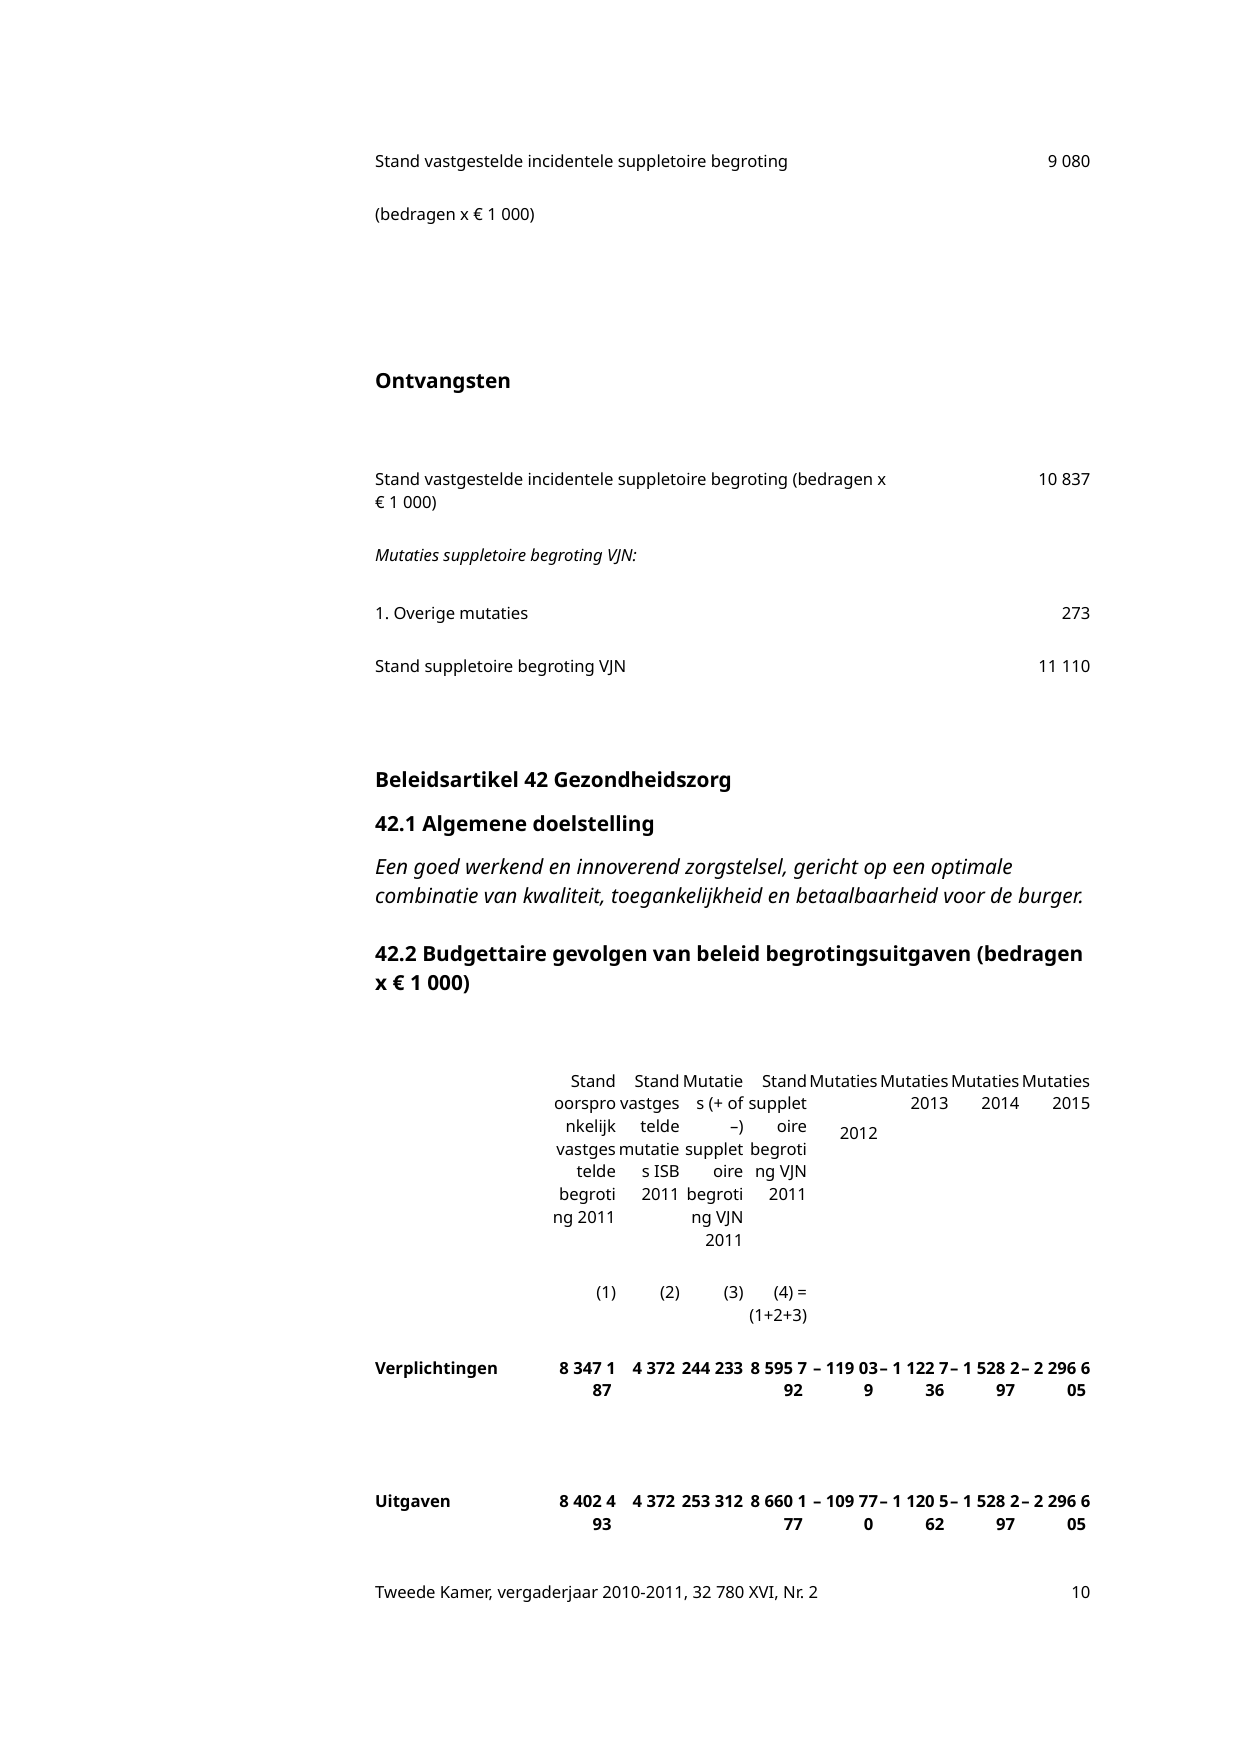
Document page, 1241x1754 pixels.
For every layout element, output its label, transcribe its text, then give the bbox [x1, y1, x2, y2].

table_header Stand vastgestelde incidentele suppletoire begroting (bedragen x € 1 000) [375, 468, 947, 543]
table_header Mutaties 2014 [949, 1069, 1019, 1281]
table_cell (4) = (1+2+3) [743, 1281, 807, 1356]
table_cell [1019, 1281, 1090, 1356]
table_cell [947, 543, 1090, 602]
table_header Mutaties 2013 [878, 1069, 948, 1281]
table_header Stand oorspronkelijk vastgestelde begroting 2011 [552, 1069, 616, 1281]
table_cell Mutaties suppletoire begroting VJN: [375, 543, 947, 602]
table_header Mutaties (+ of –) suppletoire begroting VJN 2011 [679, 1069, 743, 1281]
table_cell 273 [947, 602, 1090, 654]
table_cell [743, 1432, 807, 1490]
table_cell 253 312 [679, 1490, 743, 1536]
table_header Stand vastgestelde incidentele suppletoire begroting (bedragen x € 1 000) [375, 150, 947, 255]
table_cell [1019, 1432, 1090, 1490]
table_header Stand vastgestelde mutaties ISB 2011 [616, 1069, 679, 1281]
table_header Mutaties 2012 [807, 1069, 878, 1281]
table_cell – 1 528 297 [949, 1490, 1019, 1536]
text 42.1 Algemene doelstelling [375, 809, 1090, 837]
table_cell – 1 120 562 [878, 1490, 948, 1536]
table_cell [947, 255, 1090, 308]
table_header 9 080 [947, 150, 1090, 255]
table_header Stand suppletoire begroting VJN 2011 [743, 1069, 807, 1281]
table_cell – 1 528 297 [949, 1356, 1019, 1432]
table_cell 1. Overige mutaties [375, 602, 947, 654]
table_cell 8 660 177 [743, 1490, 807, 1536]
table_cell [878, 1432, 948, 1490]
text 42.2 Budgettaire gevolgen van beleid begrotingsuitgaven (bedragen x € 1 000) [375, 939, 1090, 996]
table_cell [375, 1432, 552, 1490]
table_cell Stand suppletoire begroting VJN [375, 655, 947, 707]
table_cell [616, 1432, 679, 1490]
text Een goed werkend en innoverend zorgstelsel, gericht op een optimale combinatie van kwaliteit, toegankelijkheid en betaalbaarheid voor de burger. [375, 852, 1090, 909]
table_header Mutaties 2015 [1019, 1069, 1090, 1281]
table_cell [807, 1281, 878, 1356]
table_cell – 109 770 [807, 1490, 878, 1536]
text Ontvangsten [375, 367, 1090, 395]
table_cell [949, 1281, 1019, 1356]
table_cell 8 595 792 [743, 1356, 807, 1432]
table_cell 4 372 [616, 1490, 679, 1536]
text Beleidsartikel 42 Gezondheidszorg [375, 766, 1090, 794]
table_cell [949, 1432, 1019, 1490]
table_cell (2) [616, 1281, 679, 1356]
table_cell [375, 1281, 552, 1356]
table_cell – 2 296 605 [1019, 1490, 1090, 1536]
table_header 10 837 [947, 468, 1090, 543]
table_cell – 119 039 [807, 1356, 878, 1432]
table_cell (3) [679, 1281, 743, 1356]
table_cell [679, 1432, 743, 1490]
table_cell – 2 296 605 [1019, 1356, 1090, 1432]
table_cell 4 372 [616, 1356, 679, 1432]
table_cell (1) [552, 1281, 616, 1356]
table_cell – 1 122 736 [878, 1356, 948, 1432]
table_cell [807, 1432, 878, 1490]
table_cell [552, 1432, 616, 1490]
table_cell 11 110 [947, 655, 1090, 707]
table_cell [375, 255, 947, 308]
table_cell 8 347 187 [552, 1356, 616, 1432]
table_cell 8 402 493 [552, 1490, 616, 1536]
table_cell [878, 1281, 948, 1356]
table_header [375, 1069, 552, 1281]
table_cell Uitgaven [375, 1490, 552, 1536]
table_cell Verplichtingen [375, 1356, 552, 1432]
table_cell 244 233 [679, 1356, 743, 1432]
